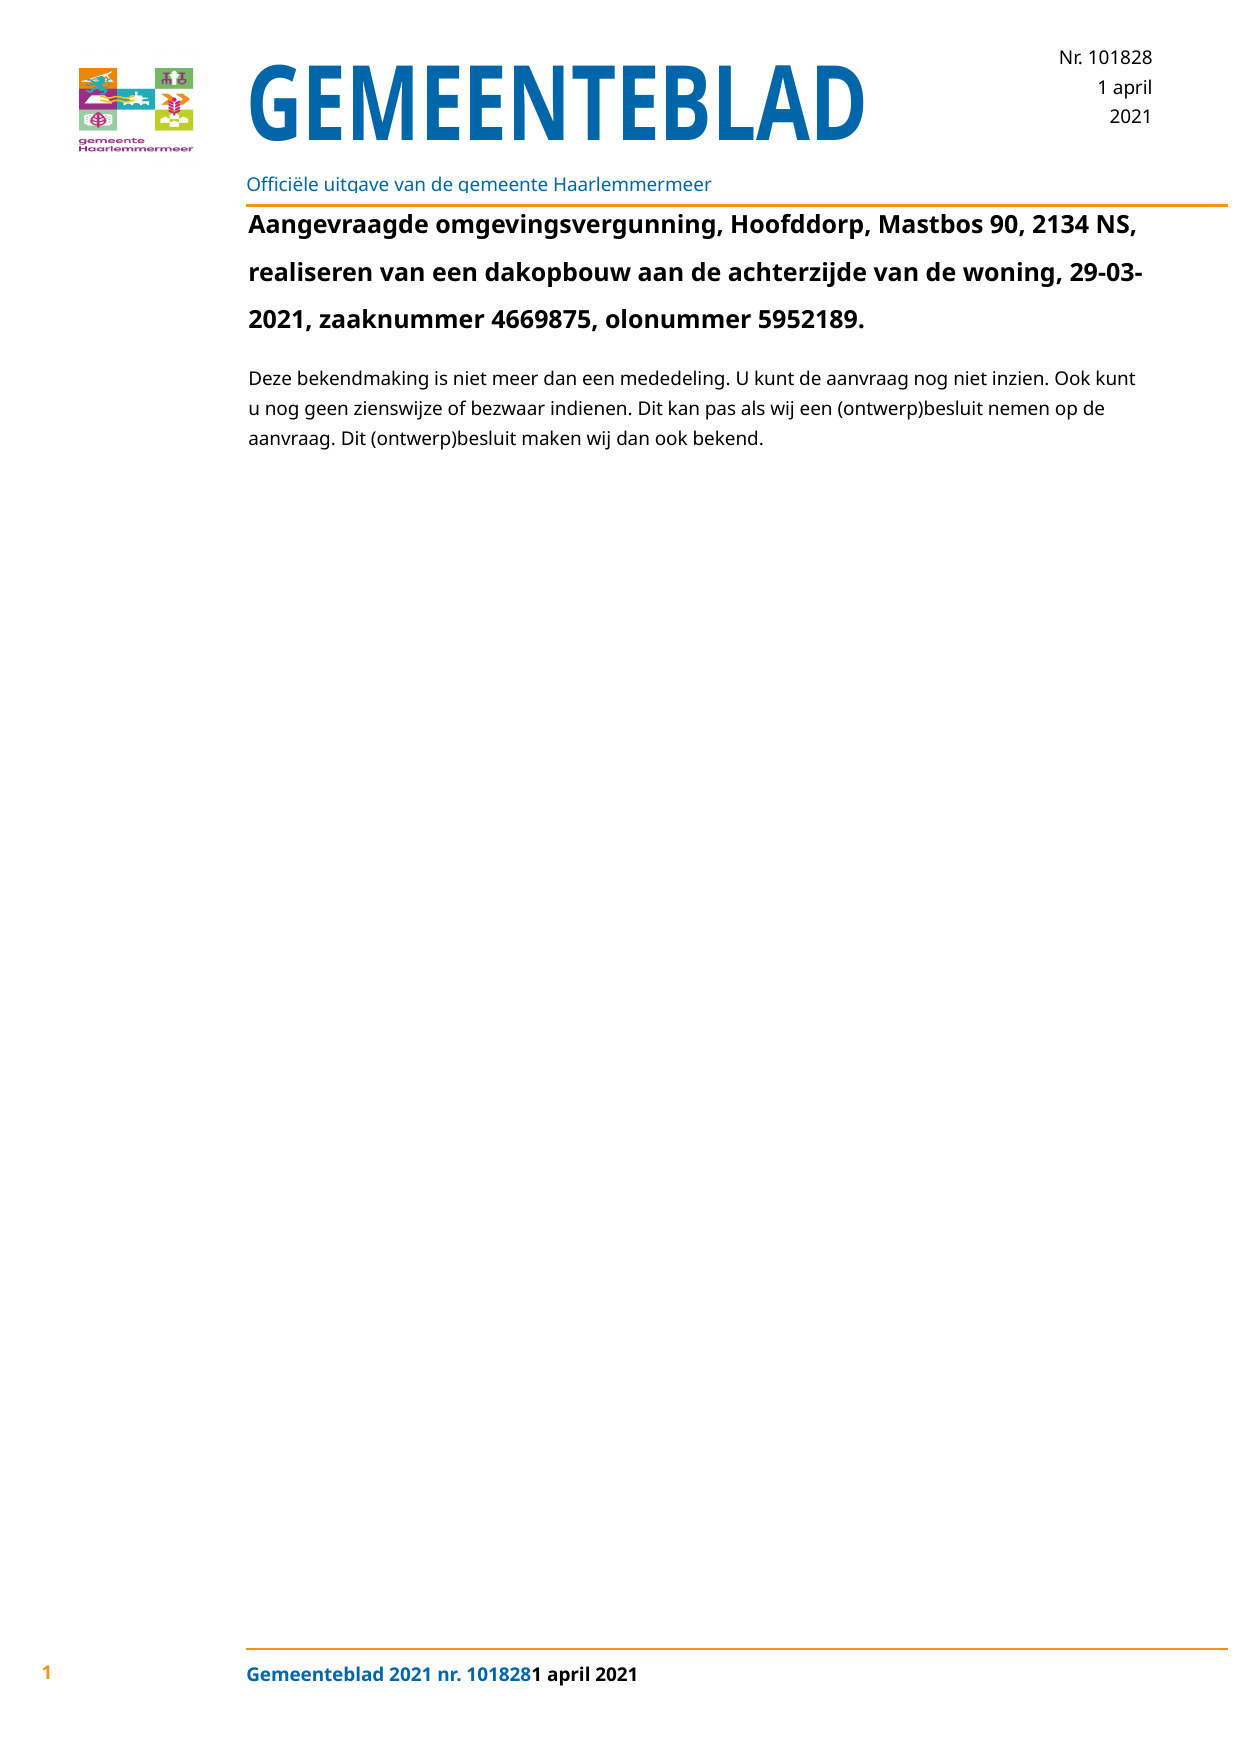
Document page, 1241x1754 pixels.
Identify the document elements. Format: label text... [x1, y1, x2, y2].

text Deze bekendmaking is niet meer dan een mededeling. U kunt de aanvraag nog niet inzien. Ook kunt u nog geen zienswijze of bezwaar indienen. Dit kan pas als wij een (ontwerp)besluit nemen op de aanvraag. Dit (ontwerp)besluit maken wij dan ook bekend. [248, 366, 1152, 450]
picture [41, 47, 231, 172]
text Aangevraagde omgevingsvergunning, Hoofddorp, Mastbos 90, 2134 NS, realiseren van een dakopbouw aan de achterzijde van de woning, 29-03-2021, zaaknummer 4669875, olonummer 5952189. [248, 207, 1152, 336]
